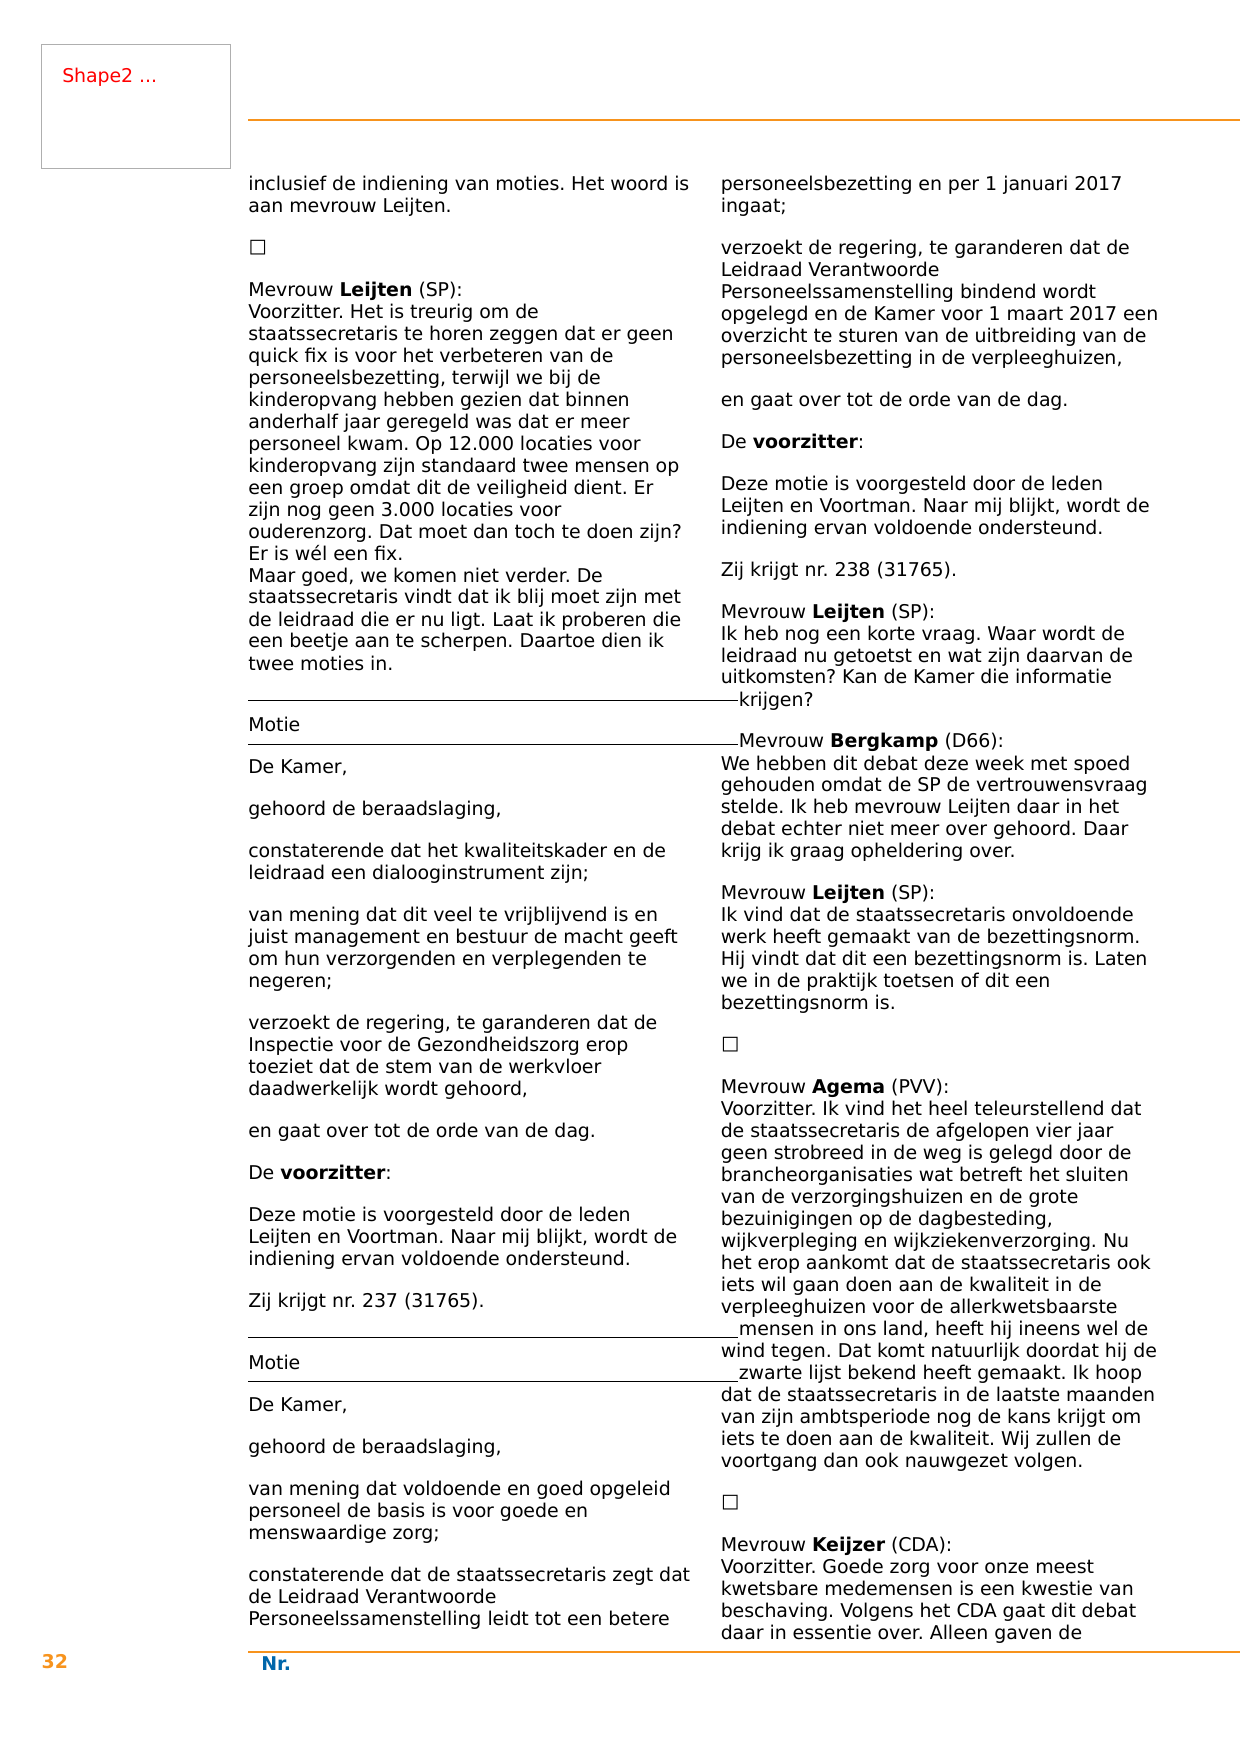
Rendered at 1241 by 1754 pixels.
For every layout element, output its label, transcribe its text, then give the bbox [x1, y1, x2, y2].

text constaterende dat de staatssecretaris zegt dat de Leidraad Verantwoorde Personeelssamenstelling leidt tot een betere [248, 1564, 691, 1629]
text Ik vind dat de staatssecretaris onvoldoende werk heeft gemaakt van de bezettingsnorm. Hij vindt dat dit een bezettingsnorm is. Laten we in de praktijk toetsen of dit een bezettingsnorm is. [721, 904, 1163, 1014]
text Mevrouw Bergkamp (D66): [721, 730, 1163, 752]
text gehoord de beraadslaging, [248, 798, 691, 820]
text Mevrouw Leijten (SP): [248, 279, 691, 301]
text Zij krijgt nr. 238 (31765). [721, 558, 1163, 581]
text Ik heb nog een korte vraag. Waar wordt de leidraad nu getoetst en wat zijn daarvan de uitkomsten? Kan de Kamer die informatie krijgen? [721, 622, 1163, 710]
text We hebben dit debat deze week met spoed gehouden omdat de SP de vertrouwensvraag stelde. Ik heb mevrouw Leijten daar in het debat echter niet meer over gehoord. Daar krijg ik graag opheldering over. [721, 752, 1163, 862]
text ⬜ [248, 237, 691, 259]
text Maar goed, we komen niet verder. De staatssecretaris vindt dat ik blij moet zijn met de leidraad die er nu ligt. Laat ik proberen die een beetje aan te scherpen. Daartoe dien ik twee moties in. [248, 564, 691, 674]
text Motie [248, 714, 691, 736]
text De Kamer, [248, 756, 691, 778]
text Mevrouw Keijzer (CDA): [721, 1534, 1163, 1556]
text Motie [248, 1352, 691, 1374]
text inclusief de indiening van moties. Het woord is aan mevrouw Leijten. [248, 173, 691, 217]
text De voorzitter: [721, 431, 1163, 453]
text De Kamer, [248, 1394, 691, 1416]
text gehoord de beraadslaging, [248, 1436, 691, 1458]
text van mening dat voldoende en goed opgeleid personeel de basis is voor goede en menswaardige zorg; [248, 1478, 691, 1544]
text en gaat over tot de orde van de dag. [721, 389, 1163, 411]
text Deze motie is voorgesteld door de leden Leijten en Voortman. Naar mij blijkt, wordt de indiening ervan voldoende ondersteund. [721, 473, 1163, 538]
text ⬜ [721, 1034, 1163, 1056]
text Zij krijgt nr. 237 (31765). [248, 1290, 691, 1312]
text Deze motie is voorgesteld door de leden Leijten en Voortman. Naar mij blijkt, wordt de indiening ervan voldoende ondersteund. [248, 1204, 691, 1270]
text van mening dat dit veel te vrijblijvend is en juist management en bestuur de macht geeft om hun verzorgenden en verplegenden te negeren; [248, 904, 691, 992]
text De voorzitter: [248, 1162, 691, 1184]
text verzoekt de regering, te garanderen dat de Leidraad Verantwoorde Personeelssamenstelling bindend wordt opgelegd en de Kamer voor 1 maart 2017 een overzicht te sturen van de uitbreiding van de personeelsbezetting in de verpleeghuizen, [721, 237, 1163, 369]
text Mevrouw Agema (PVV): [721, 1076, 1163, 1098]
text personeelsbezetting en per 1 januari 2017 ingaat; [721, 173, 1163, 217]
text Mevrouw Leijten (SP): [721, 601, 1163, 622]
text verzoekt de regering, te garanderen dat de Inspectie voor de Gezondheidszorg erop toeziet dat de stem van de werkvloer daadwerkelijk wordt gehoord, [248, 1012, 691, 1100]
text Voorzitter. Ik vind het heel teleurstellend dat de staatssecretaris de afgelopen vier jaar geen strobreed in de weg is gelegd door de brancheorganisaties wat betreft het sluiten van de verzorgingshuizen en de grote bezuinigingen op de dagbesteding, wijkverpleging en wijkziekenverzorging. Nu het erop aankomt dat de staatssecretaris ook iets wil gaan doen aan de kwaliteit in de verpleeghuizen voor de allerkwetsbaarste mensen in ons land, heeft hij ineens wel de wind tegen. Dat komt natuurlijk doordat hij de zwarte lijst bekend heeft gemaakt. Ik hoop dat de staatssecretaris in de laatste maanden van zijn ambtsperiode nog de kans krijgt om iets te doen aan de kwaliteit. Wij zullen de voortgang dan ook nauwgezet volgen. [721, 1098, 1163, 1472]
text ⬜ [721, 1492, 1163, 1514]
text Voorzitter. Goede zorg voor onze meest kwetsbare medemensen is een kwestie van beschaving. Volgens het CDA gaat dit debat daar in essentie over. Alleen gaven de [721, 1556, 1163, 1644]
text en gaat over tot de orde van de dag. [248, 1120, 691, 1142]
text Mevrouw Leijten (SP): [721, 882, 1163, 904]
text constaterende dat het kwaliteitskader en de leidraad een dialooginstrument zijn; [248, 840, 691, 884]
text Voorzitter. Het is treurig om de staatssecretaris te horen zeggen dat er geen quick fix is voor het verbeteren van de personeelsbezetting, terwijl we bij de kinderopvang hebben gezien dat binnen anderhalf jaar geregeld was dat er meer personeel kwam. Op 12.000 locaties voor kinderopvang zijn standaard twee mensen op een groep omdat dit de veiligheid dient. Er zijn nog geen 3.000 locaties voor ouderenzorg. Dat moet dan toch te doen zijn? Er is wél een fix. [248, 301, 691, 564]
